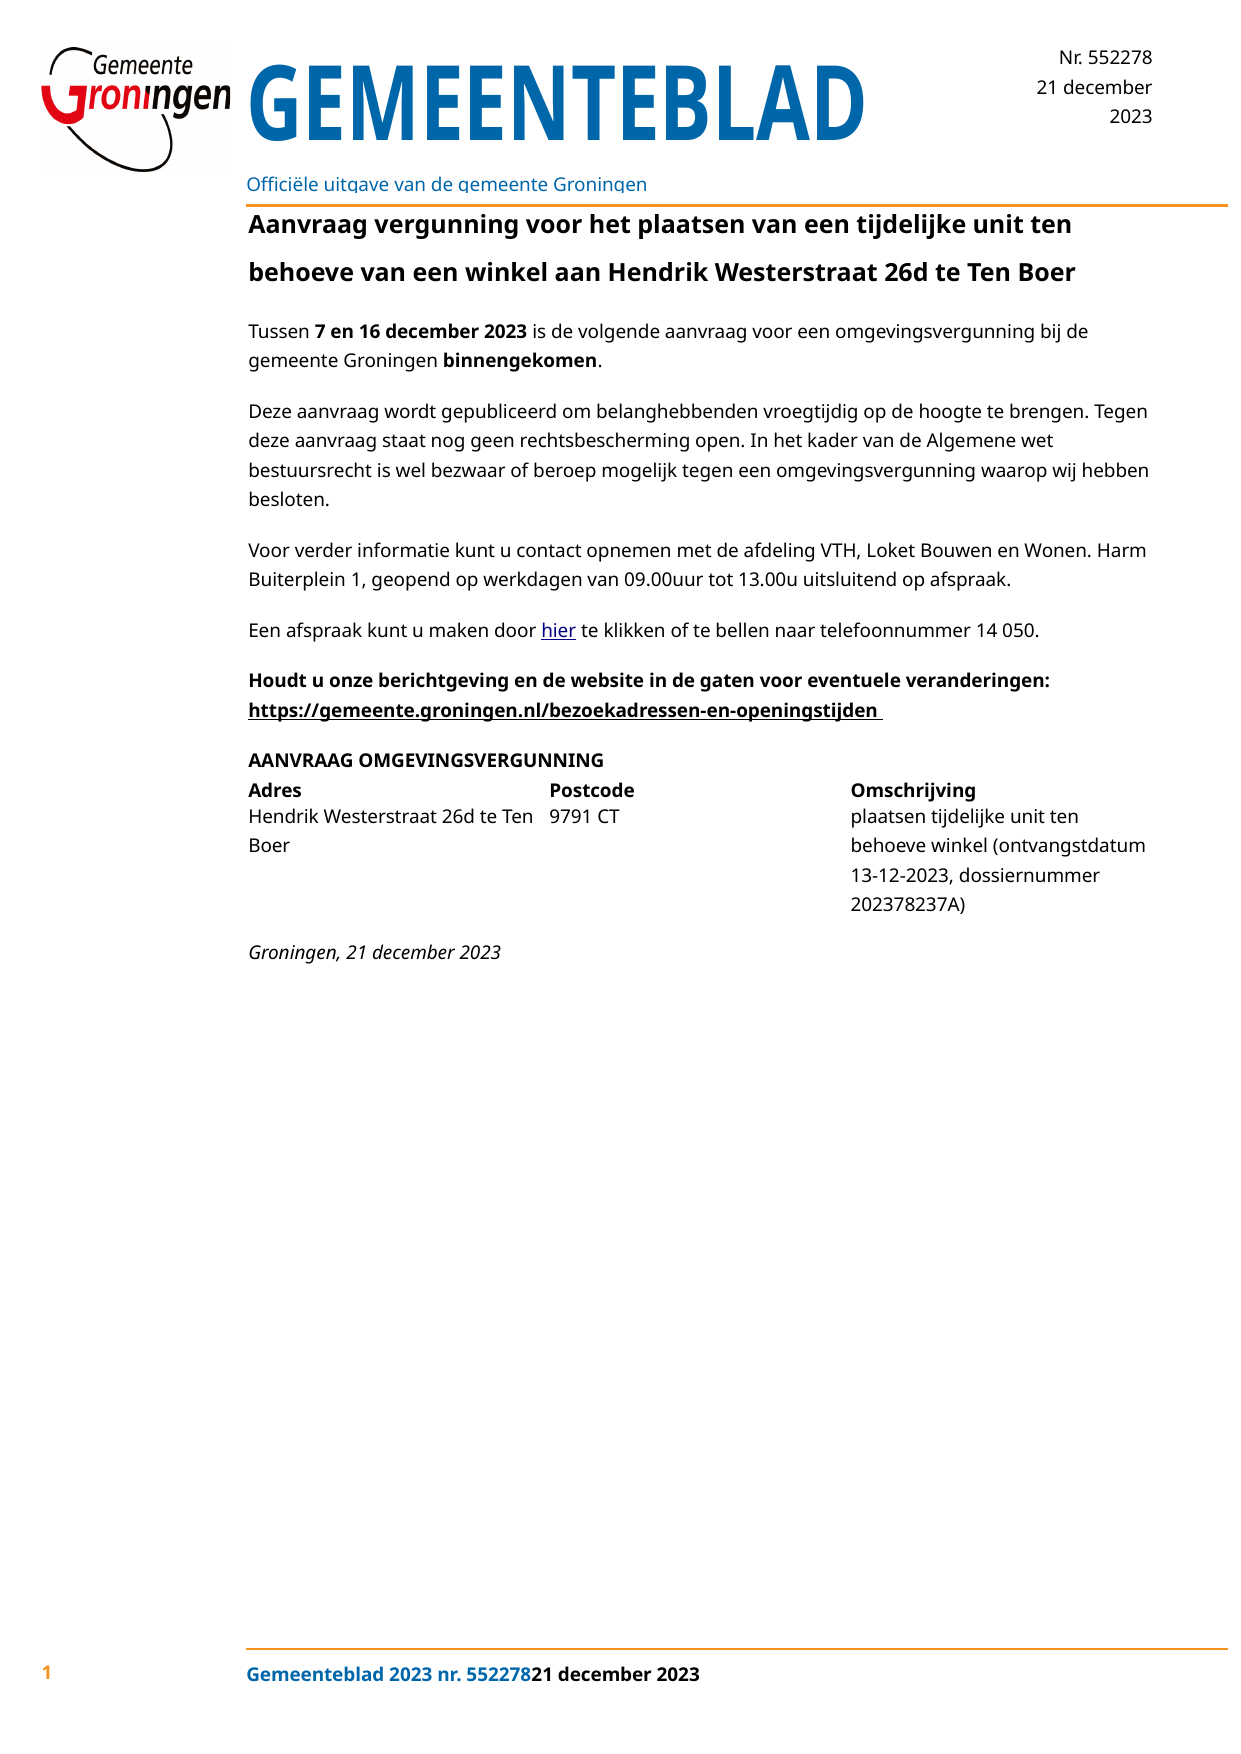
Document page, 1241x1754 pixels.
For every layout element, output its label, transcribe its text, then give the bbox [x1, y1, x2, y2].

text Deze aanvraag wordt gepubliceerd om belanghebbenden vroegtijdig op de hoogte te brengen. Tegen deze aanvraag staat nog geen rechtsbescherming open. In het kader van de Algemene wet bestuursrecht is wel bezwaar of beroep mogelijk tegen een omgevingsvergunning waarop wij hebben besloten. [248, 398, 1152, 512]
text Groningen, 21 december 2023 [248, 939, 1152, 964]
table_header Postcode [549, 777, 850, 803]
text Houdt u onze berichtgeving en de website in de gaten voor eventuele veranderingen: https://gemeente.groningen.nl/bezoekadressen-en-openingstijden [248, 667, 1152, 723]
text AANVRAAG OMGEVINGSVERGUNNING [248, 747, 1152, 773]
table_header Omschrijving [850, 777, 1152, 803]
table_cell plaatsen tijdelijke unit ten behoeve winkel (ontvangstdatum 13-12-2023, dossiernummer 202378237A) [850, 803, 1152, 917]
table_cell Hendrik Westerstraat 26d te Ten Boer [248, 803, 549, 917]
text Tussen 7 en 16 december 2023 is de volgende aanvraag voor een omgevingsvergunning bij de gemeente Groningen binnengekomen. [248, 318, 1152, 373]
table_header Adres [248, 777, 549, 803]
picture [41, 47, 231, 172]
text Een afspraak kunt u maken door hier te klikken of te bellen naar telefoonnummer 14 050. [248, 617, 1152, 643]
text Voor verder informatie kunt u contact opnemen met de afdeling VTH, Loket Bouwen en Wonen. Harm Buiterplein 1, geopend op werkdagen van 09.00uur tot 13.00u uitsluitend op afspraak. [248, 537, 1152, 592]
text Aanvraag vergunning voor het plaatsen van een tijdelijke unit ten behoeve van een winkel aan Hendrik Westerstraat 26d te Ten Boer [248, 207, 1152, 288]
table_cell 9791 CT [549, 803, 850, 917]
